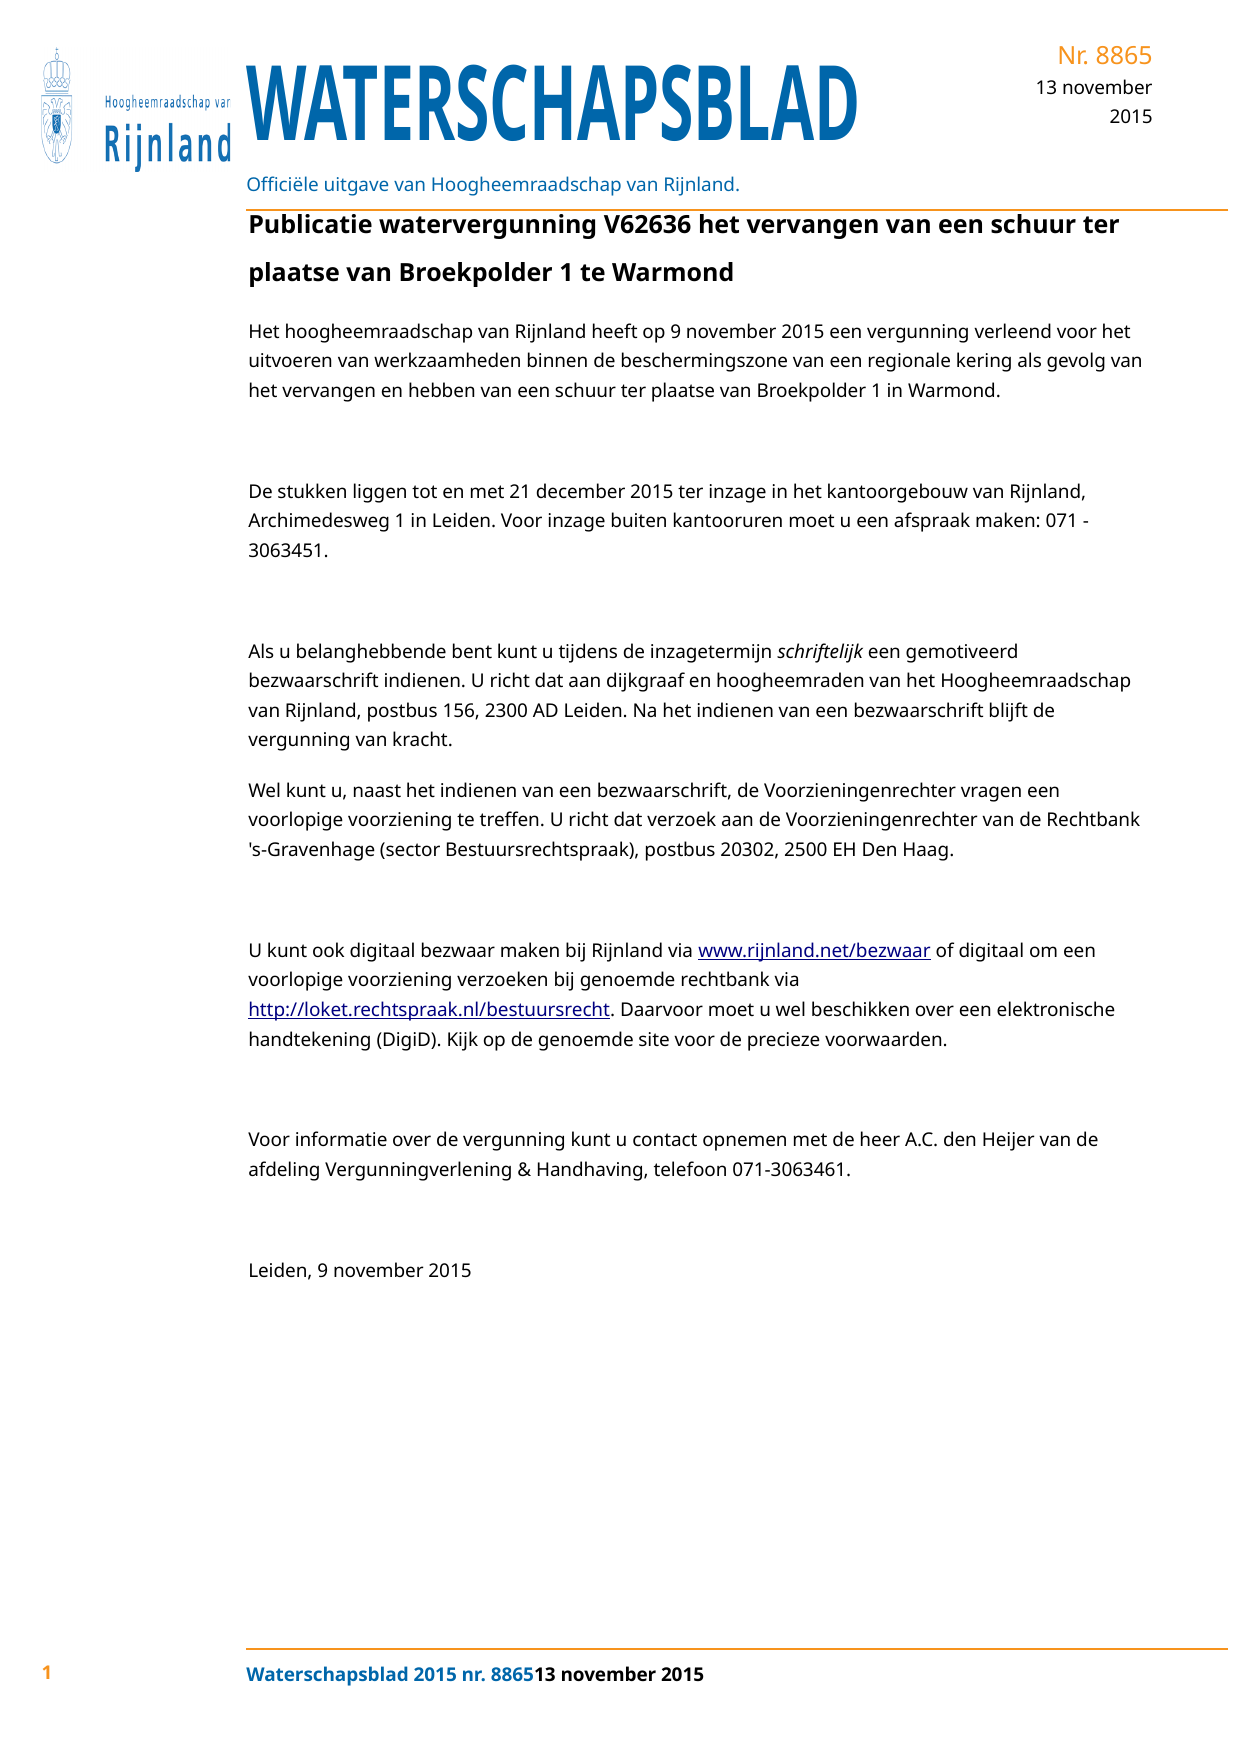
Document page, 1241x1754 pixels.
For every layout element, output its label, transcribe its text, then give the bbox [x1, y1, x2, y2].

text Wel kunt u, naast het indienen van een bezwaarschrift, de Voorzieningenrechter vragen een voorlopige voorziening te treffen. U richt dat verzoek aan de Voorzieningenrechter van de Rechtbank 's-Gravenhage (sector Bestuursrechtspraak), postbus 20302, 2500 EH Den Haag. [248, 777, 1152, 862]
text Leiden, 9 november 2015 [248, 1257, 1152, 1283]
text Voor informatie over de vergunning kunt u contact opnemen met de heer A.C. den Heijer van de afdeling Vergunningverlening & Handhaving, telefoon 071-3063461. [248, 1127, 1152, 1182]
picture [41, 47, 231, 172]
text Het hoogheemraadschap van Rijnland heeft op 9 november 2015 een vergunning verleend voor het uitvoeren van werkzaamheden binnen de beschermingszone van een regionale kering als gevolg van het vervangen en hebben van een schuur ter plaatse van Broekpolder 1 in Warmond. [248, 318, 1152, 403]
text Publicatie watervergunning V62636 het vervangen van een schuur ter plaatse van Broekpolder 1 te Warmond [248, 211, 1152, 288]
text U kunt ook digitaal bezwaar maken bij Rijnland via www.rijnland.net/bezwaar of digitaal om een voorlopige voorziening verzoeken bij genoemde rechtbank via http://loket.rechtspraak.nl/bestuursrecht. Daarvoor moet u wel beschikken over een elektronische handtekening (DigiD). Kijk op de genoemde site voor de precieze voorwaarden. [248, 937, 1152, 1052]
text Als u belanghebbende bent kunt u tijdens de inzagetermijn schriftelijk een gemotiveerd bezwaarschrift indienen. U richt dat aan dijkgraaf en hoogheemraden van het Hoogheemraadschap van Rijnland, postbus 156, 2300 AD Leiden. Na het indienen van een bezwaarschrift blijft de vergunning van kracht. [248, 638, 1152, 752]
text De stukken liggen tot en met 21 december 2015 ter inzage in het kantoorgebouw van Rijnland, Archimedesweg 1 in Leiden. Voor inzage buiten kantooruren moet u een afspraak maken: 071 - 3063451. [248, 478, 1152, 563]
